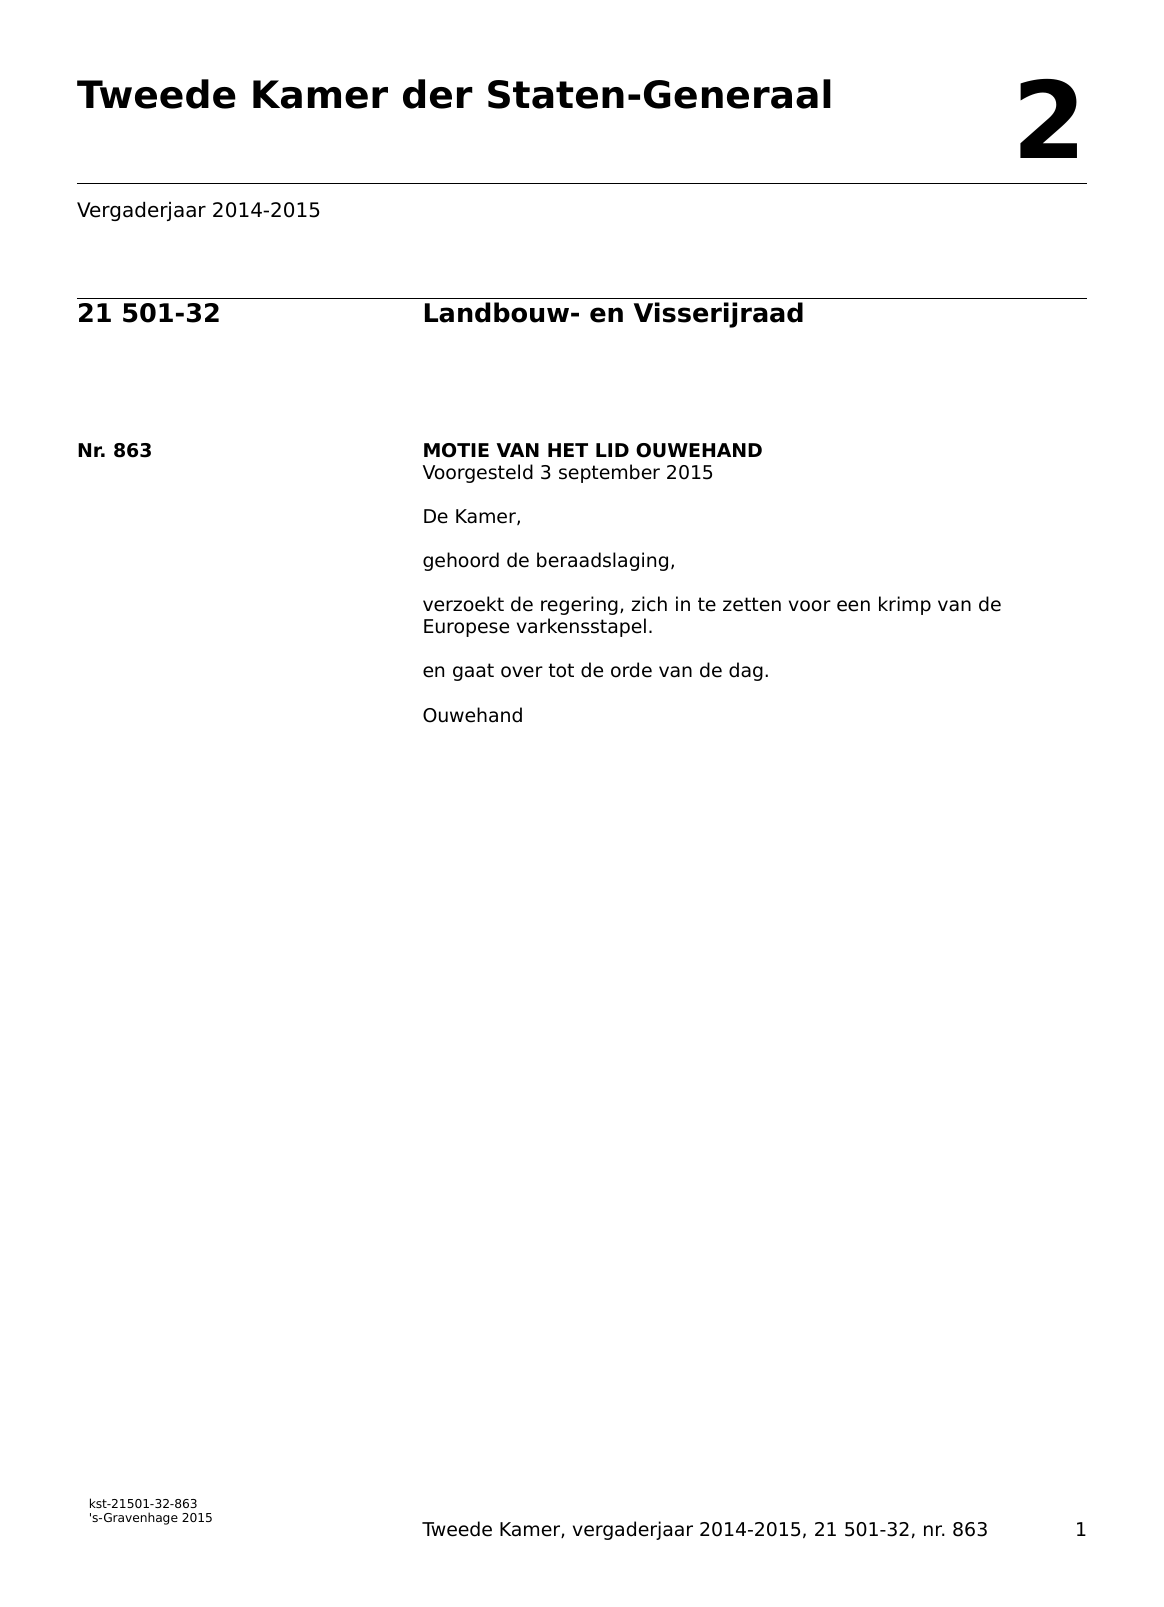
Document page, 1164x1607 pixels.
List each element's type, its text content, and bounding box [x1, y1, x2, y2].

subtitle 21 501-32 Landbouw- en Visserijraad [77, 299, 1087, 329]
text De Kamer, [422, 506, 1087, 528]
text en gaat over tot de orde van de dag. [422, 660, 1087, 682]
text Voorgesteld 3 september 2015 [422, 462, 1087, 484]
text verzoekt de regering, zich in te zetten voor een krimp van de Europese varkensstapel. [422, 594, 1087, 638]
table_header 2 [886, 59, 1087, 183]
text kst-21501-32-863 [88, 1497, 323, 1511]
text gehoord de beraadslaging, [422, 550, 1087, 572]
table_header Tweede Kamer der Staten-Generaal [77, 59, 886, 183]
table_cell Vergaderjaar 2014-2015 [77, 184, 1087, 298]
text Ouwehand [422, 704, 1087, 726]
text 's-Gravenhage 2015 [88, 1511, 323, 1525]
subtitle Nr. 863 MOTIE VAN HET LID OUWEHAND [77, 440, 1087, 462]
